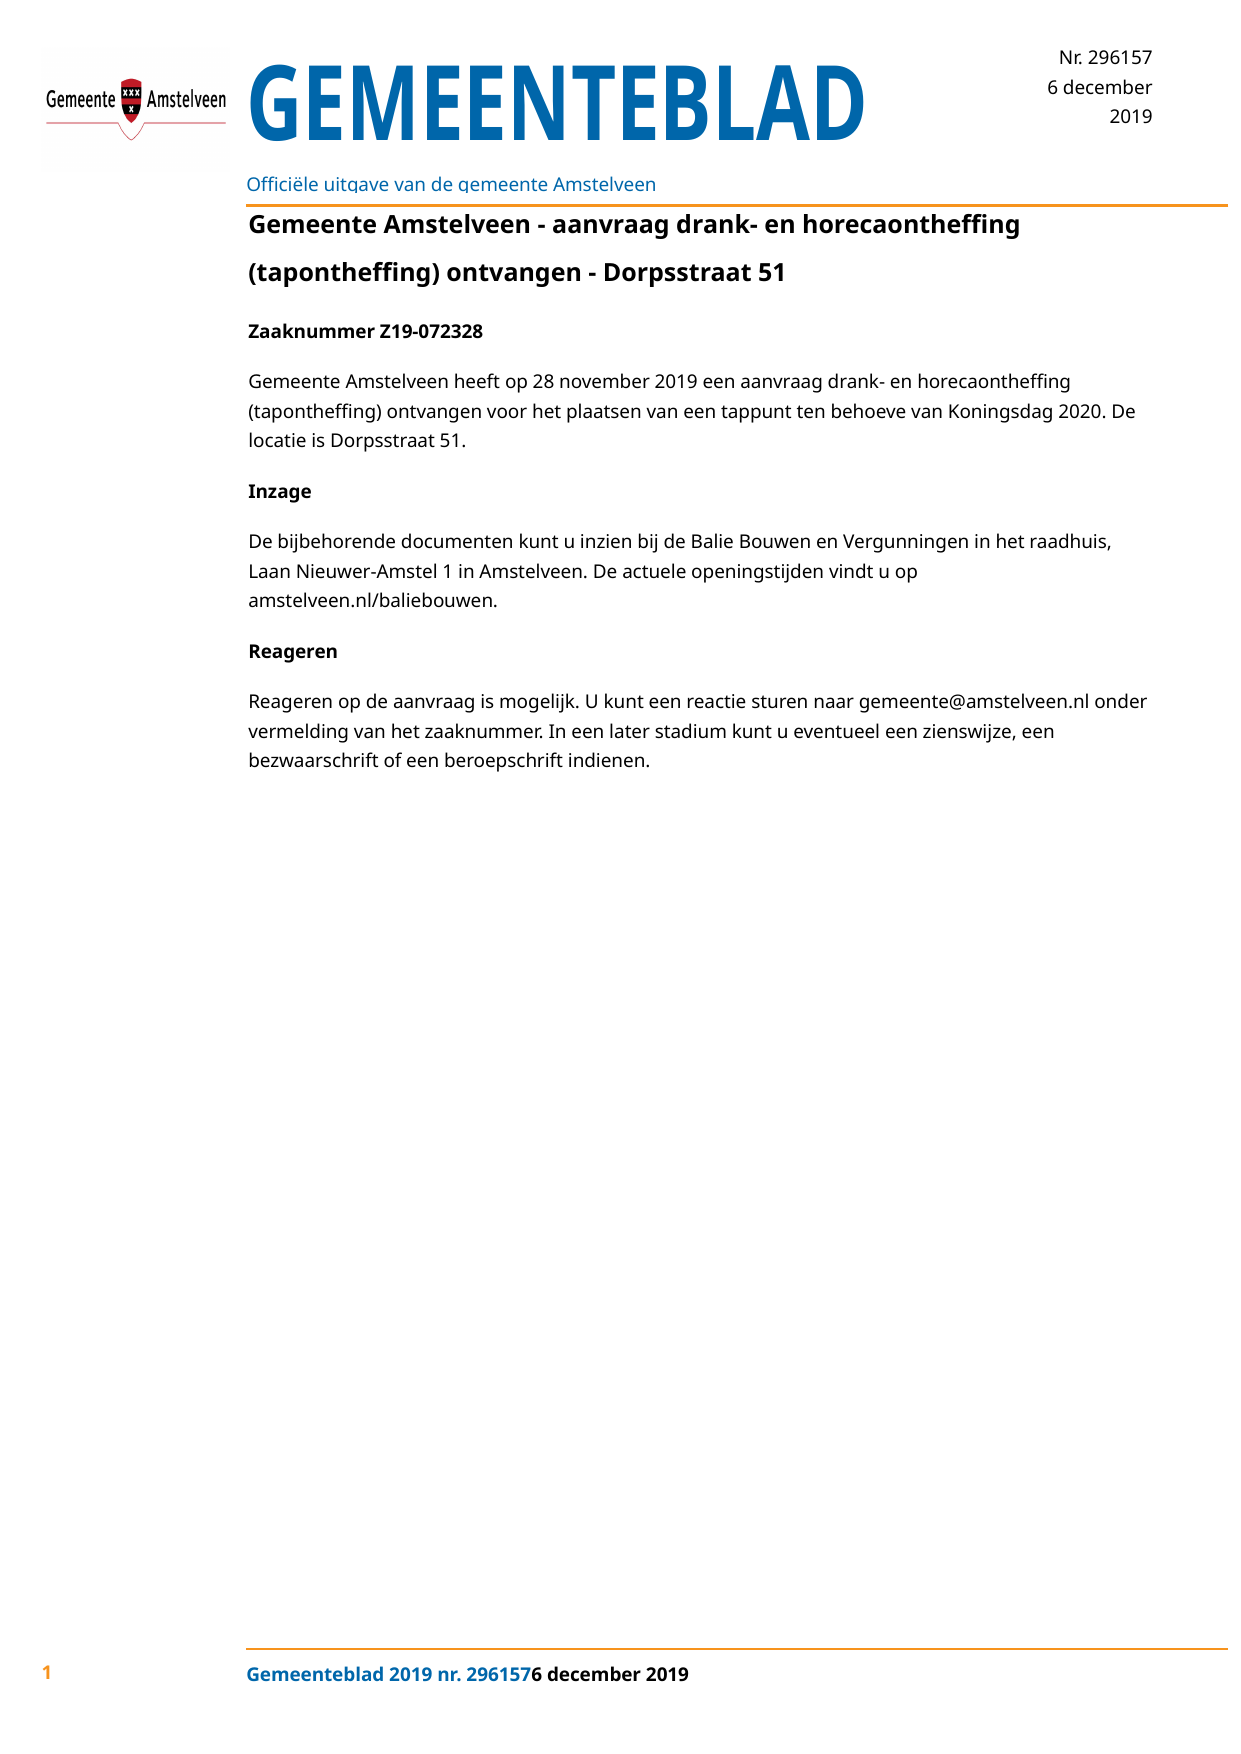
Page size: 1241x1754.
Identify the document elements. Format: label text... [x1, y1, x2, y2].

text Reageren op de aanvraag is mogelijk. U kunt een reactie sturen naar gemeente@amstelveen.nl onder vermelding van het zaaknummer. In een later stadium kunt u eventueel een zienswijze, een bezwaarschrift of een beroepschrift indienen. [248, 688, 1152, 773]
text Gemeente Amstelveen heeft op 28 november 2019 een aanvraag drank- en horecaontheffing (tapontheffing) ontvangen voor het plaatsen van een tappunt ten behoeve van Koningsdag 2020. De locatie is Dorpsstraat 51. [248, 368, 1152, 453]
text De bijbehorende documenten kunt u inzien bij de Balie Bouwen en Vergunningen in het raadhuis, Laan Nieuwer-Amstel 1 in Amstelveen. De actuele openingstijden vindt u op amstelveen.nl/baliebouwen. [248, 528, 1152, 613]
picture [41, 47, 231, 172]
text Reageren [248, 638, 1152, 664]
text Inzage [248, 478, 1152, 504]
text Gemeente Amstelveen - aanvraag drank- en horecaontheffing (tapontheffing) ontvangen - Dorpsstraat 51 [248, 207, 1152, 288]
text Zaaknummer Z19-072328 [248, 318, 1152, 344]
